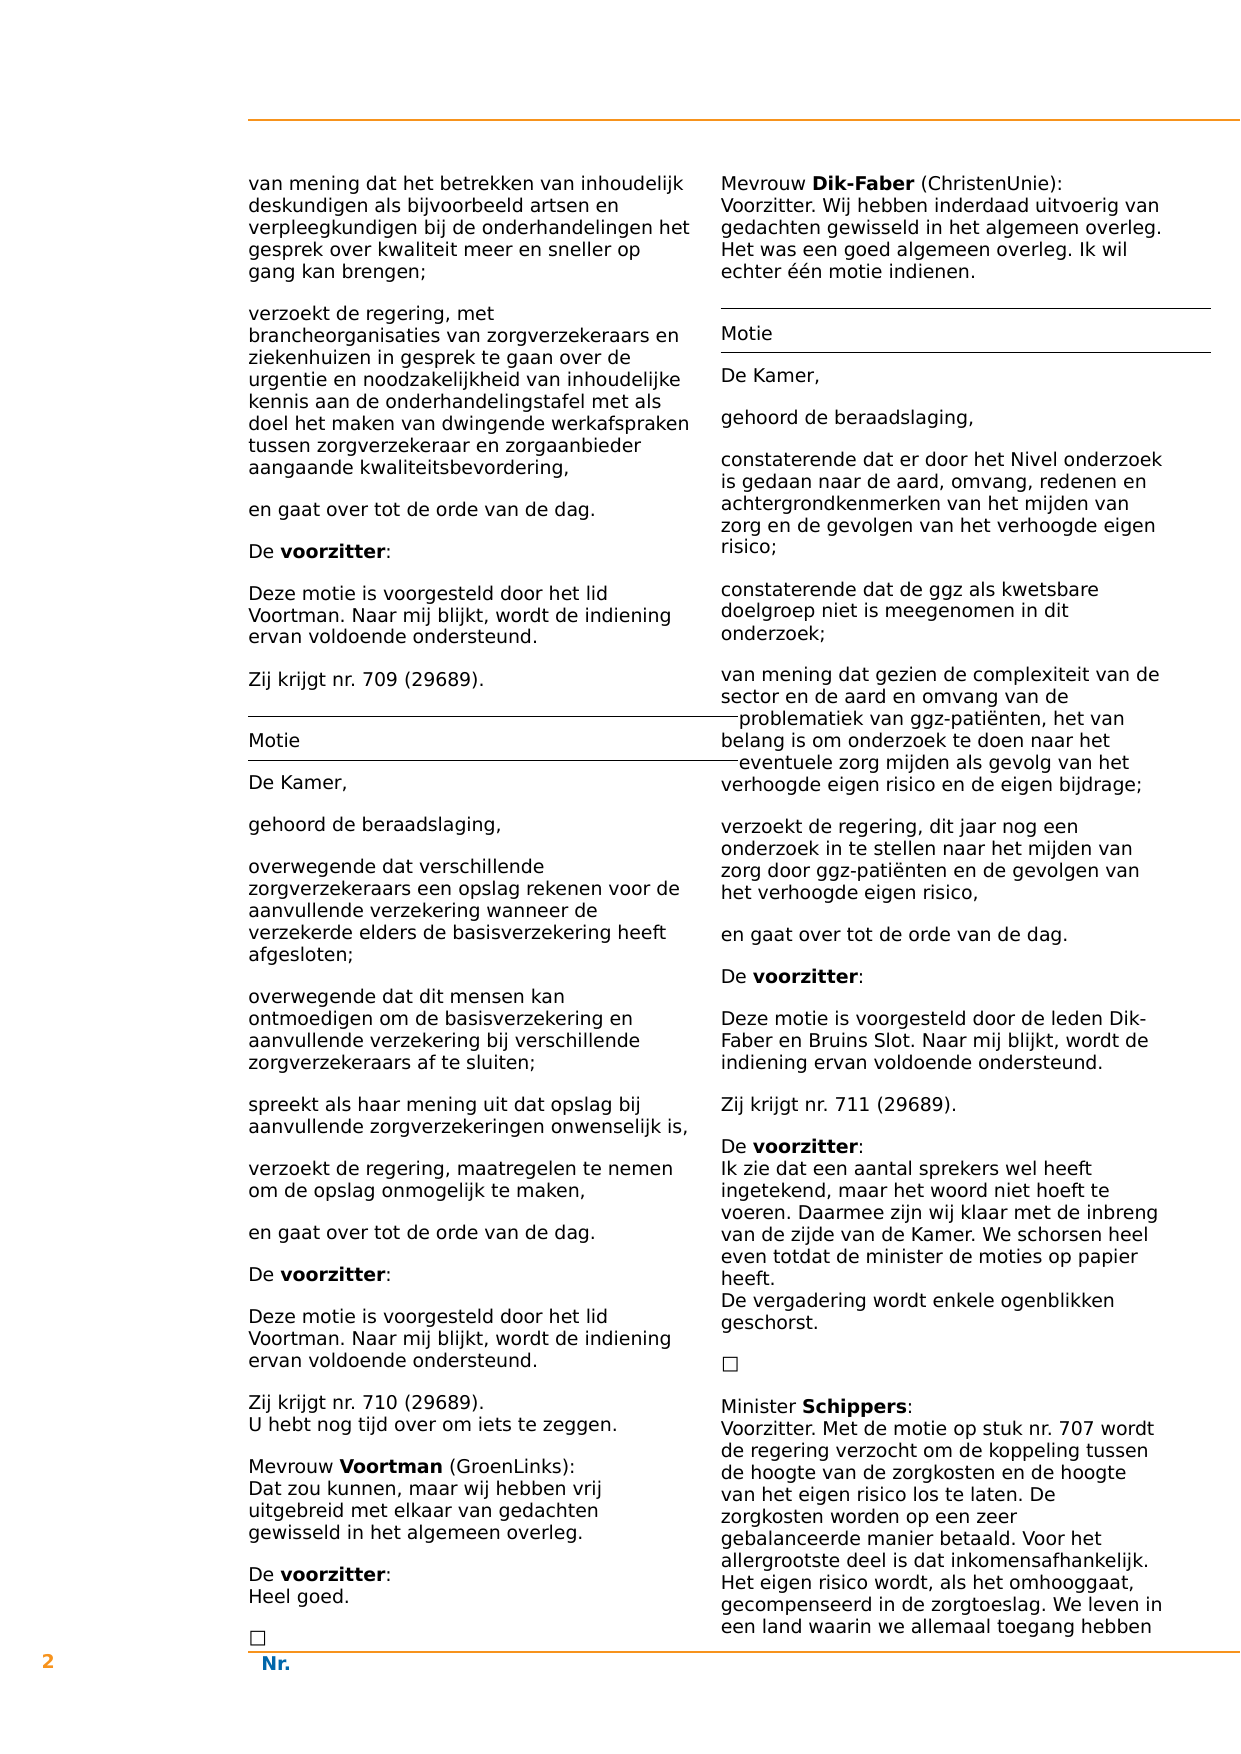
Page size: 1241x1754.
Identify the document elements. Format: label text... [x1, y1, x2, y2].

text verzoekt de regering, maatregelen te nemen om de opslag onmogelijk te maken, [248, 1158, 691, 1202]
text verzoekt de regering, met brancheorganisaties van zorgverzekeraars en ziekenhuizen in gesprek te gaan over de urgentie en noodzakelijkheid van inhoudelijke kennis aan de onderhandelingstafel met als doel het maken van dwingende werkafspraken tussen zorgverzekeraar en zorgaanbieder aangaande kwaliteitsbevordering, [248, 303, 691, 478]
text Deze motie is voorgesteld door het lid Voortman. Naar mij blijkt, wordt de indiening ervan voldoende ondersteund. [248, 1306, 691, 1372]
text Mevrouw Dik-Faber (ChristenUnie): [721, 173, 1163, 195]
text van mening dat het betrekken van inhoudelijk deskundigen als bijvoorbeeld artsen en verpleegkundigen bij de onderhandelingen het gesprek over kwaliteit meer en sneller op gang kan brengen; [248, 173, 691, 283]
text constaterende dat de ggz als kwetsbare doelgroep niet is meegenomen in dit onderzoek; [721, 578, 1163, 644]
text U hebt nog tijd over om iets te zeggen. [248, 1414, 691, 1436]
text ⬜ [721, 1354, 1163, 1376]
text en gaat over tot de orde van de dag. [721, 924, 1163, 946]
text De voorzitter: [721, 966, 1163, 988]
text Motie [248, 730, 691, 752]
text Ik zie dat een aantal sprekers wel heeft ingetekend, maar het woord niet hoeft te voeren. Daarmee zijn wij klaar met de inbreng van de zijde van de Kamer. We schorsen heel even totdat de minister de moties op papier heeft. [721, 1158, 1163, 1290]
text van mening dat gezien de complexiteit van de sector en de aard en omvang van de problematiek van ggz-patiënten, het van belang is om onderzoek te doen naar het eventuele zorg mijden als gevolg van het verhoogde eigen risico en de eigen bijdrage; [721, 664, 1163, 796]
text Zij krijgt nr. 710 (29689). [248, 1392, 691, 1414]
text ⬜ [248, 1628, 691, 1650]
text Zij krijgt nr. 711 (29689). [721, 1094, 1163, 1116]
text en gaat over tot de orde van de dag. [248, 498, 691, 521]
text De vergadering wordt enkele ogenblikken geschorst. [721, 1290, 1163, 1334]
text gehoord de beraadslaging, [721, 407, 1163, 428]
text gehoord de beraadslaging, [248, 814, 691, 836]
text De voorzitter: [248, 541, 691, 562]
text Voorzitter. Wij hebben inderdaad uitvoerig van gedachten gewisseld in het algemeen overleg. Het was een goed algemeen overleg. Ik wil echter één motie indienen. [721, 195, 1163, 283]
text Mevrouw Voortman (GroenLinks): [248, 1456, 691, 1478]
text De voorzitter: [248, 1564, 691, 1586]
text verzoekt de regering, dit jaar nog een onderzoek in te stellen naar het mijden van zorg door ggz-patiënten en de gevolgen van het verhoogde eigen risico, [721, 816, 1163, 904]
text De voorzitter: [721, 1136, 1163, 1158]
text overwegende dat dit mensen kan ontmoedigen om de basisverzekering en aanvullende verzekering bij verschillende zorgverzekeraars af te sluiten; [248, 986, 691, 1074]
text Dat zou kunnen, maar wij hebben vrij uitgebreid met elkaar van gedachten gewisseld in het algemeen overleg. [248, 1478, 691, 1544]
text De Kamer, [248, 772, 691, 794]
text Deze motie is voorgesteld door de leden Dik-Faber en Bruins Slot. Naar mij blijkt, wordt de indiening ervan voldoende ondersteund. [721, 1008, 1163, 1074]
text overwegende dat verschillende zorgverzekeraars een opslag rekenen voor de aanvullende verzekering wanneer de verzekerde elders de basisverzekering heeft afgesloten; [248, 856, 691, 966]
text Heel goed. [248, 1586, 691, 1608]
text spreekt als haar mening uit dat opslag bij aanvullende zorgverzekeringen onwenselijk is, [248, 1094, 691, 1138]
text De voorzitter: [248, 1264, 691, 1286]
text Deze motie is voorgesteld door het lid Voortman. Naar mij blijkt, wordt de indiening ervan voldoende ondersteund. [248, 582, 691, 648]
text Minister Schippers: [721, 1396, 1163, 1418]
text en gaat over tot de orde van de dag. [248, 1222, 691, 1244]
text Zij krijgt nr. 709 (29689). [248, 668, 691, 690]
text Motie [721, 323, 1163, 344]
text Voorzitter. Met de motie op stuk nr. 707 wordt de regering verzocht om de koppeling tussen de hoogte van de zorgkosten en de hoogte van het eigen risico los te laten. De zorgkosten worden op een zeer gebalanceerde manier betaald. Voor het allergrootste deel is dat inkomensafhankelijk. Het eigen risico wordt, als het omhooggaat, gecompenseerd in de zorgtoeslag. We leven in een land waarin we allemaal toegang hebben [721, 1418, 1163, 1638]
text constaterende dat er door het Nivel onderzoek is gedaan naar de aard, omvang, redenen en achtergrondkenmerken van het mijden van zorg en de gevolgen van het verhoogde eigen risico; [721, 448, 1163, 558]
text De Kamer, [721, 364, 1163, 387]
